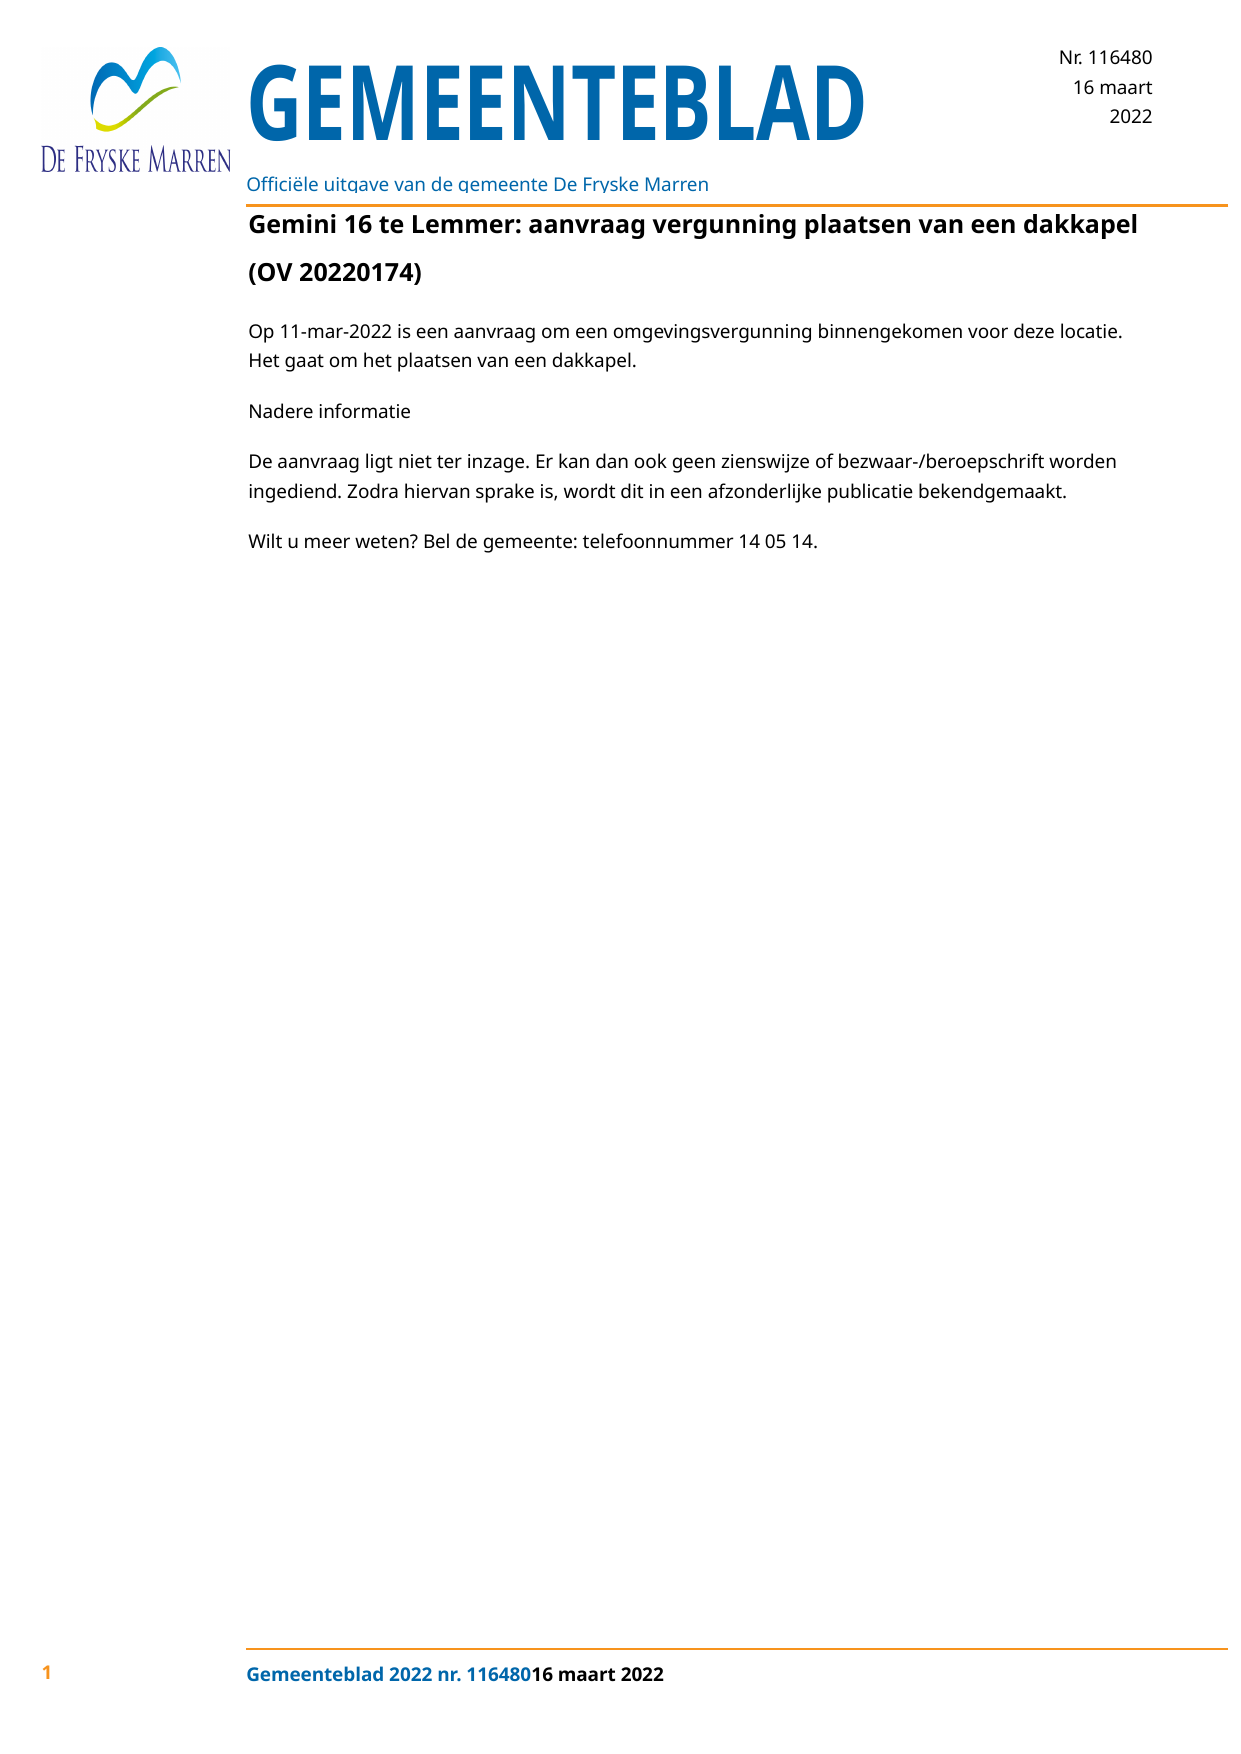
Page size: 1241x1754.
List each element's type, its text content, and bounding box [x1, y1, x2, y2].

text Nadere informatie [248, 398, 1152, 424]
text Op 11-mar-2022 is een aanvraag om een omgevingsvergunning binnengekomen voor deze locatie. Het gaat om het plaatsen van een dakkapel. [248, 318, 1152, 373]
text Gemini 16 te Lemmer: aanvraag vergunning plaatsen van een dakkapel (OV 20220174) [248, 207, 1152, 288]
text De aanvraag ligt niet ter inzage. Er kan dan ook geen zienswijze of bezwaar-/beroepschrift worden ingediend. Zodra hiervan sprake is, wordt dit in een afzonderlijke publicatie bekendgemaakt. [248, 448, 1152, 504]
text Wilt u meer weten? Bel de gemeente: telefoonnummer 14 05 14. [248, 528, 1152, 554]
picture [41, 47, 231, 172]
